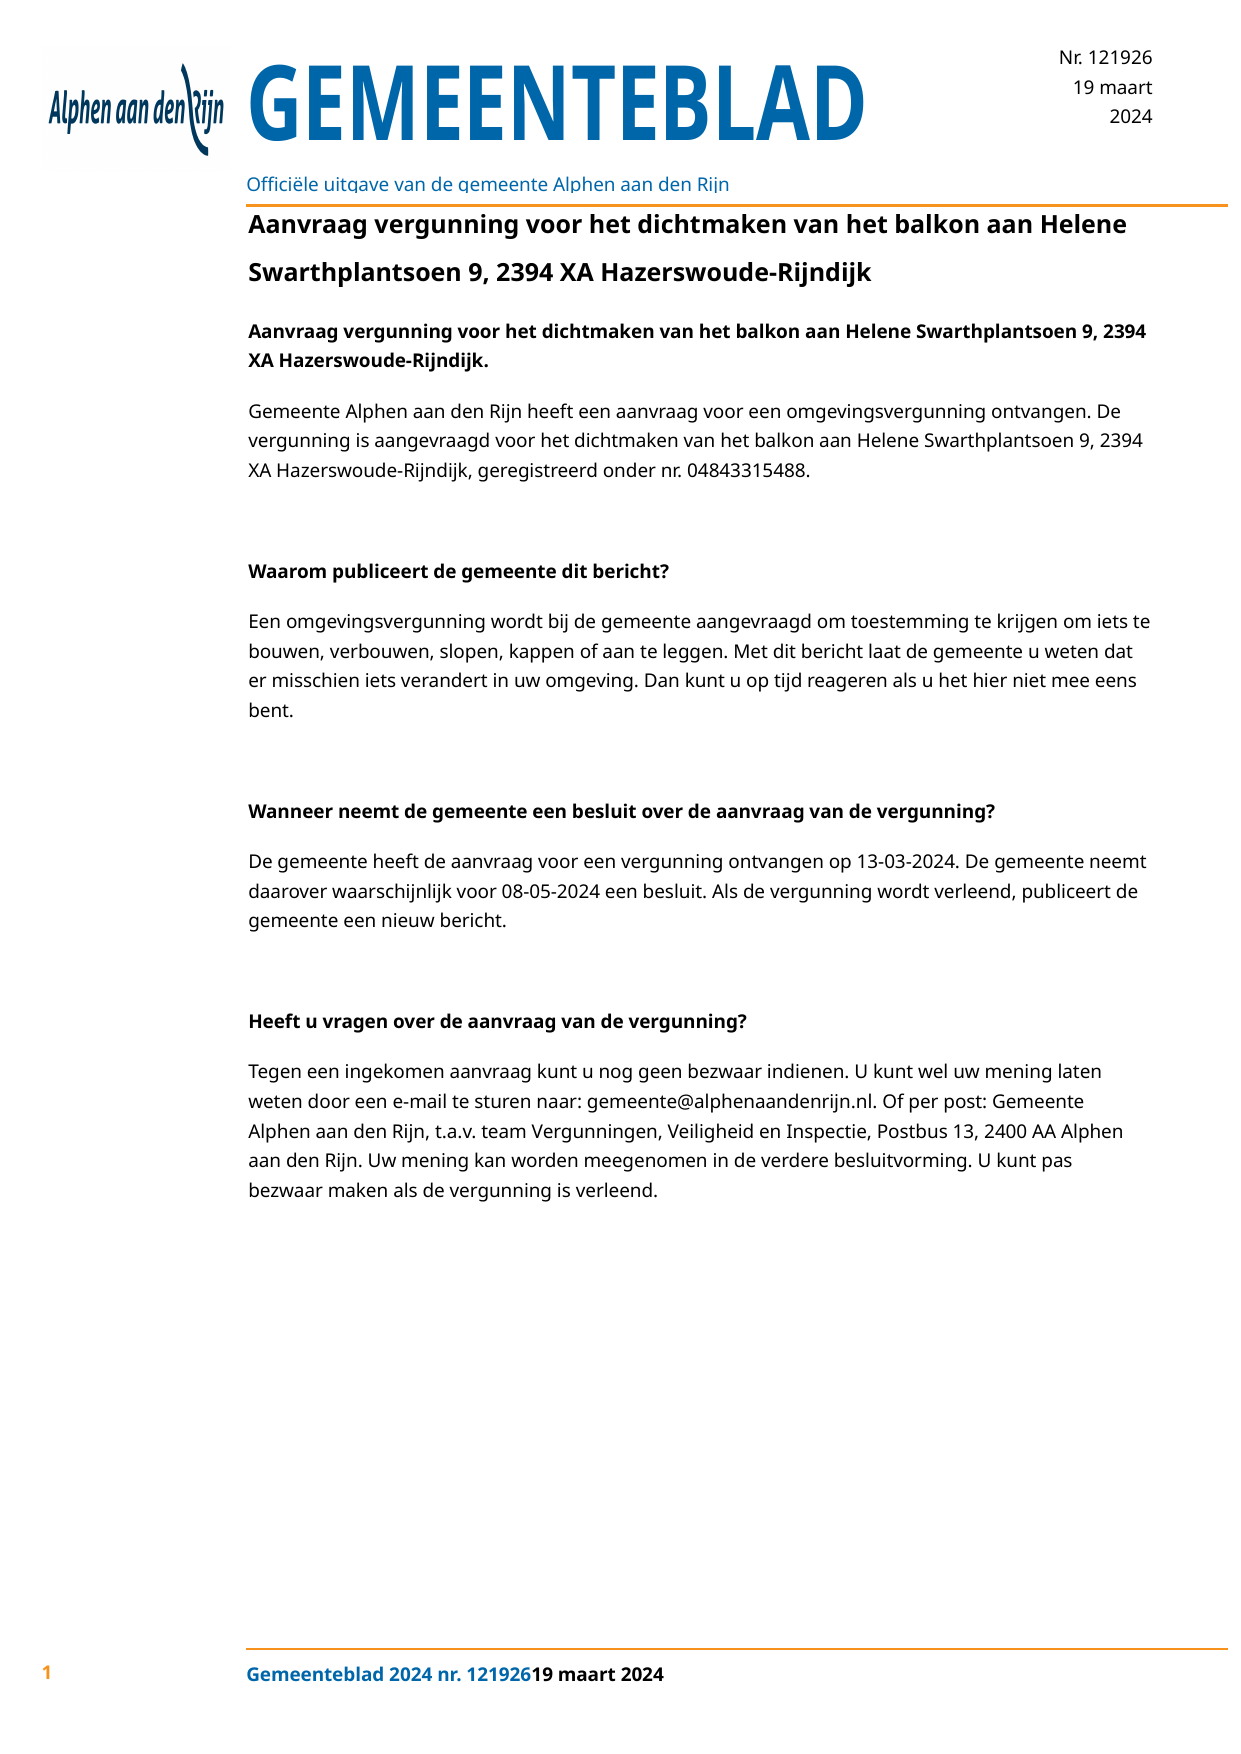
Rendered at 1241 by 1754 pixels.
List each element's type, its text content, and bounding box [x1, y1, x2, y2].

text Wanneer neemt de gemeente een besluit over de aanvraag van de vergunning? [248, 798, 1152, 824]
text Gemeente Alphen aan den Rijn heeft een aanvraag voor een omgevingsvergunning ontvangen. De vergunning is aangevraagd voor het dichtmaken van het balkon aan Helene Swarthplantsoen 9, 2394 XA Hazerswoude-Rijndijk, geregistreerd onder nr. 04843315488. [248, 398, 1152, 483]
picture [41, 47, 231, 172]
text Heeft u vragen over de aanvraag van de vergunning? [248, 1008, 1152, 1034]
text Aanvraag vergunning voor het dichtmaken van het balkon aan Helene Swarthplantsoen 9, 2394 XA Hazerswoude-Rijndijk. [248, 318, 1152, 373]
text De gemeente heeft de aanvraag voor een vergunning ontvangen op 13-03-2024. De gemeente neemt daarover waarschijnlijk voor 08-05-2024 een besluit. Als de vergunning wordt verleend, publiceert de gemeente een nieuw bericht. [248, 848, 1152, 933]
text Tegen een ingekomen aanvraag kunt u nog geen bezwaar indienen. U kunt wel uw mening laten weten door een e-mail te sturen naar: gemeente@alphenaandenrijn.nl. Of per post: Gemeente Alphen aan den Rijn, t.a.v. team Vergunningen, Veiligheid en Inspectie, Postbus 13, 2400 AA Alphen aan den Rijn. Uw mening kan worden meegenomen in de verdere besluitvorming. U kunt pas bezwaar maken als de vergunning is verleend. [248, 1059, 1152, 1203]
text Waarom publiceert de gemeente dit bericht? [248, 558, 1152, 584]
text Aanvraag vergunning voor het dichtmaken van het balkon aan Helene Swarthplantsoen 9, 2394 XA Hazerswoude-Rijndijk [248, 207, 1152, 288]
text Een omgevingsvergunning wordt bij de gemeente aangevraagd om toestemming te krijgen om iets te bouwen, verbouwen, slopen, kappen of aan te leggen. Met dit bericht laat de gemeente u weten dat er misschien iets verandert in uw omgeving. Dan kunt u op tijd reageren als u het hier niet mee eens bent. [248, 608, 1152, 723]
